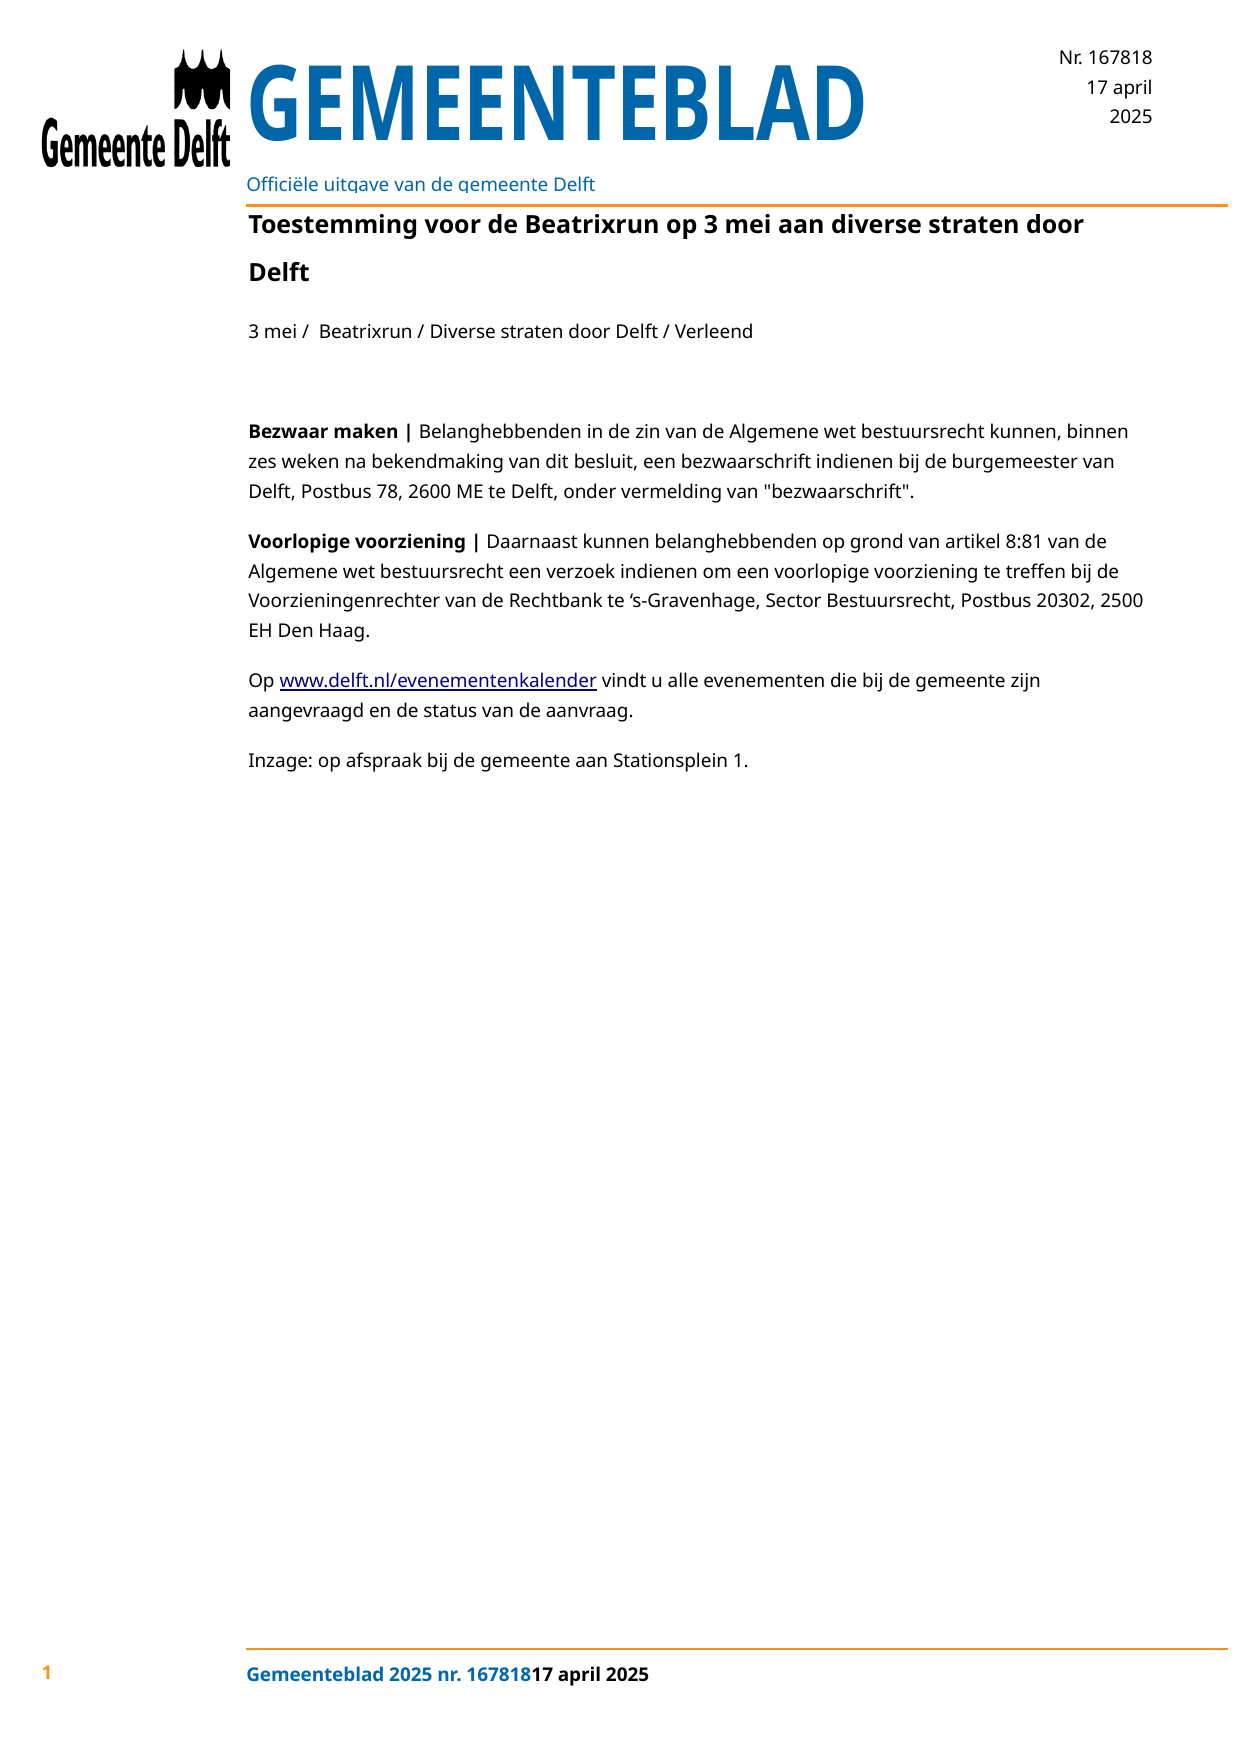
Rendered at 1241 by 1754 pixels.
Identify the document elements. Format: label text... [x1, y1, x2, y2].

text Toestemming voor de Beatrixrun op 3 mei aan diverse straten door Delft [248, 207, 1152, 288]
text 3 mei / Beatrixrun / Diverse straten door Delft / Verleend [248, 318, 1152, 344]
text Voorlopige voorziening | Daarnaast kunnen belanghebbenden op grond van artikel 8:81 van de Algemene wet bestuursrecht een verzoek indienen om een voorlopige voorziening te treffen bij de Voorzieningenrechter van de Rechtbank te ‘s-Gravenhage, Sector Bestuursrecht, Postbus 20302, 2500 EH Den Haag. [248, 528, 1152, 643]
text Op www.delft.nl/evenementenkalender vindt u alle evenementen die bij de gemeente zijn aangevraagd en de status van de aanvraag. [248, 667, 1152, 723]
text Inzage: op afspraak bij de gemeente aan Stationsplein 1. [248, 747, 1152, 773]
picture [41, 47, 231, 172]
text Bezwaar maken | Belanghebbenden in de zin van de Algemene wet bestuursrecht kunnen, binnen zes weken na bekendmaking van dit besluit, een bezwaarschrift indienen bij de burgemeester van Delft, Postbus 78, 2600 ME te Delft, onder vermelding van "bezwaarschrift". [248, 419, 1152, 504]
